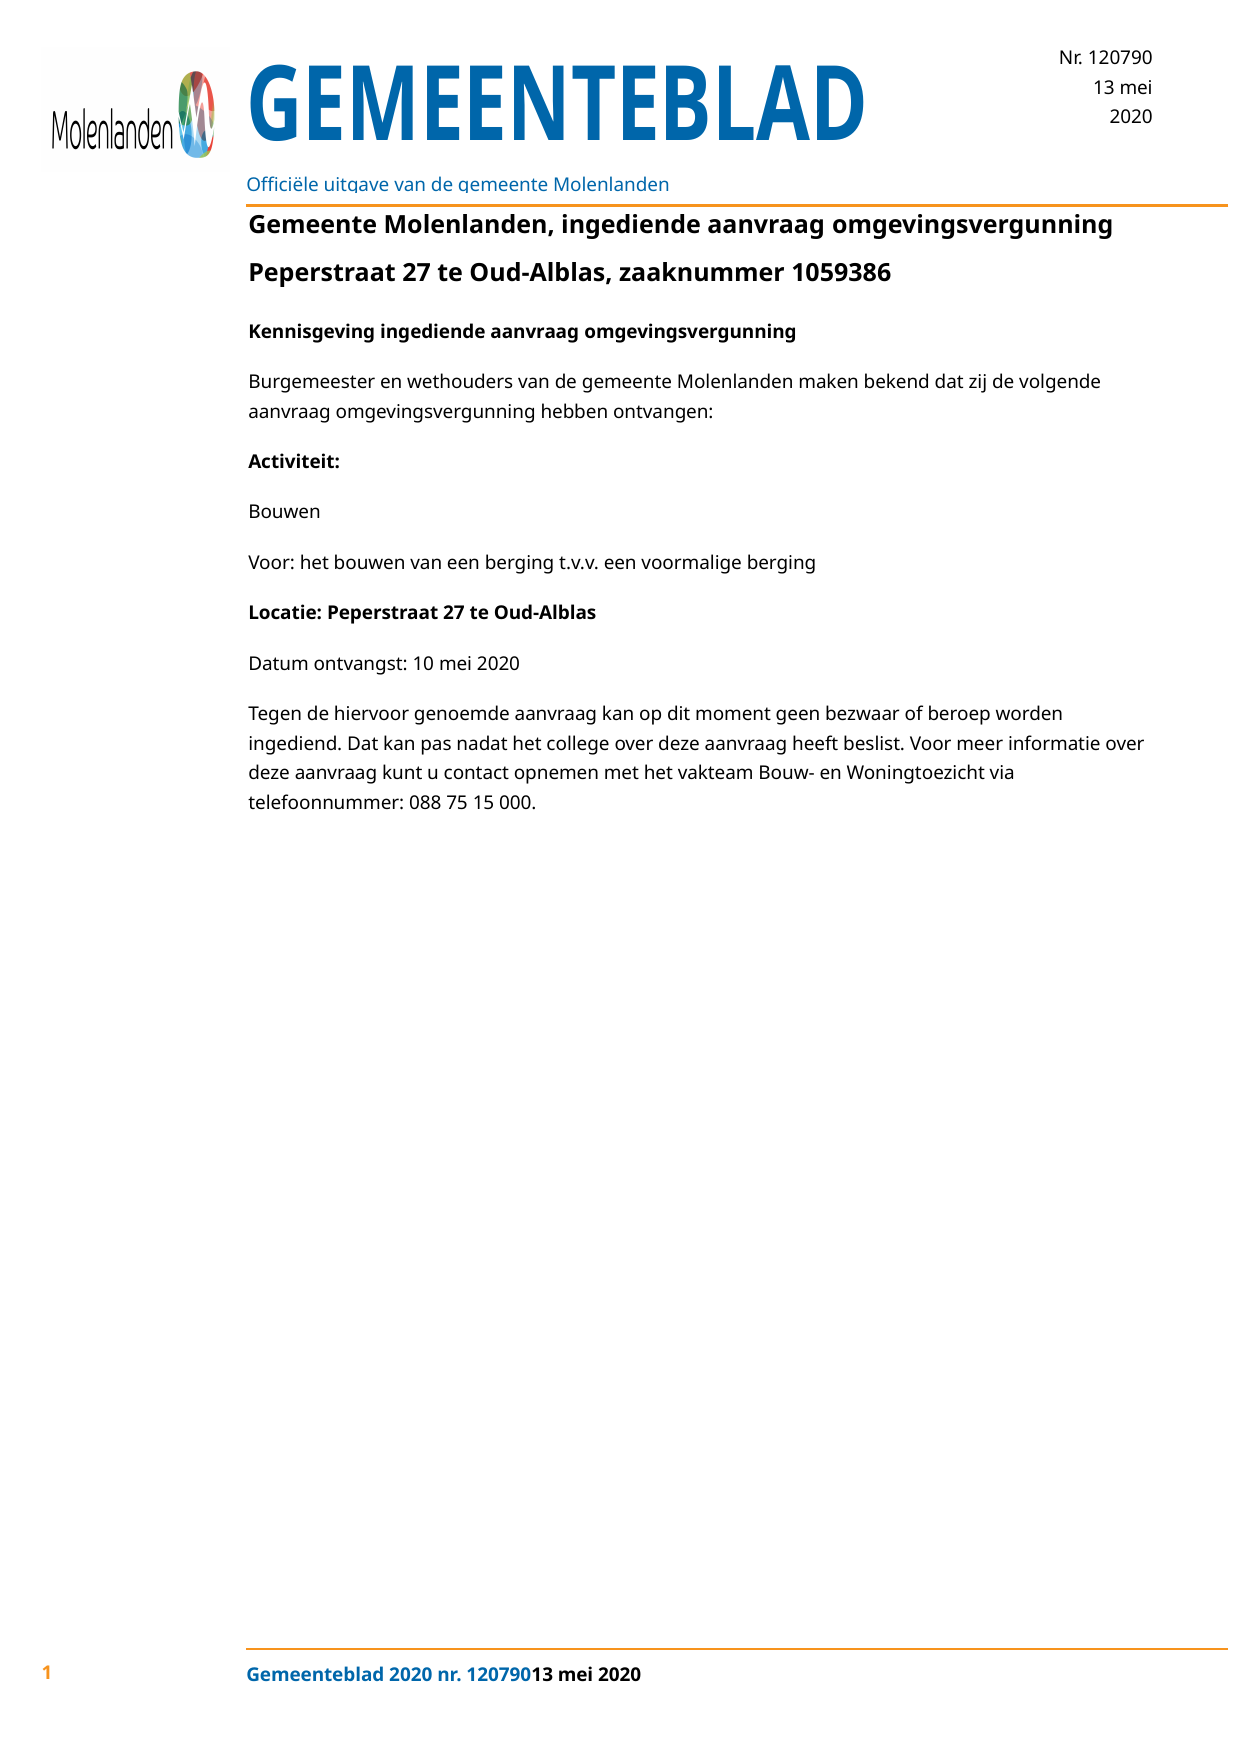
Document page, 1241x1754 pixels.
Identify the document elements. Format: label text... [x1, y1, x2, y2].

text Tegen de hiervoor genoemde aanvraag kan op dit moment geen bezwaar of beroep worden ingediend. Dat kan pas nadat het college over deze aanvraag heeft beslist. Voor meer informatie over deze aanvraag kunt u contact opnemen met het vakteam Bouw- en Woningtoezicht via telefoonnummer: 088 75 15 000. [248, 700, 1152, 815]
text Kennisgeving ingediende aanvraag omgevingsvergunning [248, 318, 1152, 344]
text Activiteit: [248, 448, 1152, 474]
text Locatie: Peperstraat 27 te Oud-Alblas [248, 599, 1152, 625]
picture [41, 47, 231, 172]
text Voor: het bouwen van een berging t.v.v. een voormalige berging [248, 549, 1152, 575]
text Bouwen [248, 499, 1152, 524]
text Gemeente Molenlanden, ingediende aanvraag omgevingsvergunning Peperstraat 27 te Oud-Alblas, zaaknummer 1059386 [248, 207, 1152, 288]
text Burgemeester en wethouders van de gemeente Molenlanden maken bekend dat zij de volgende aanvraag omgevingsvergunning hebben ontvangen: [248, 368, 1152, 424]
text Datum ontvangst: 10 mei 2020 [248, 650, 1152, 676]
